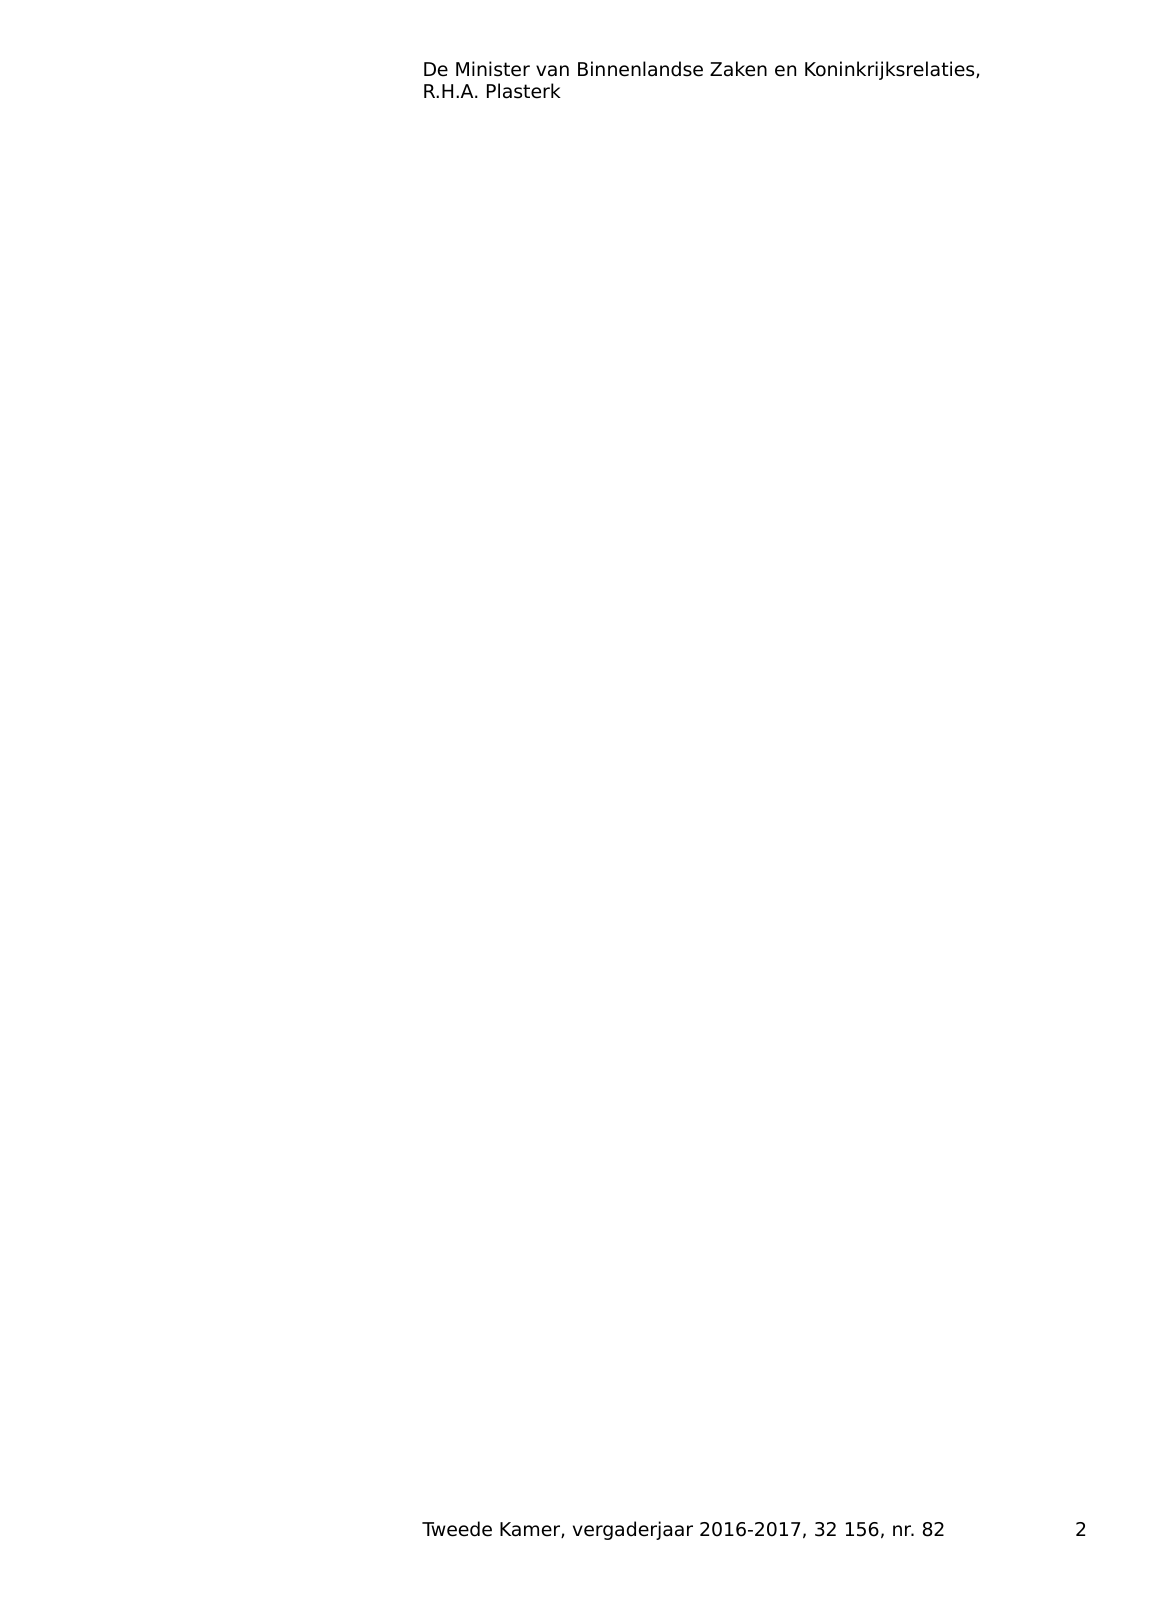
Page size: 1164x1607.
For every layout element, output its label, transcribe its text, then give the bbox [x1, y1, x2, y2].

text De Minister van Binnenlandse Zaken en Koninkrijksrelaties, R.H.A. Plasterk [422, 59, 1087, 103]
